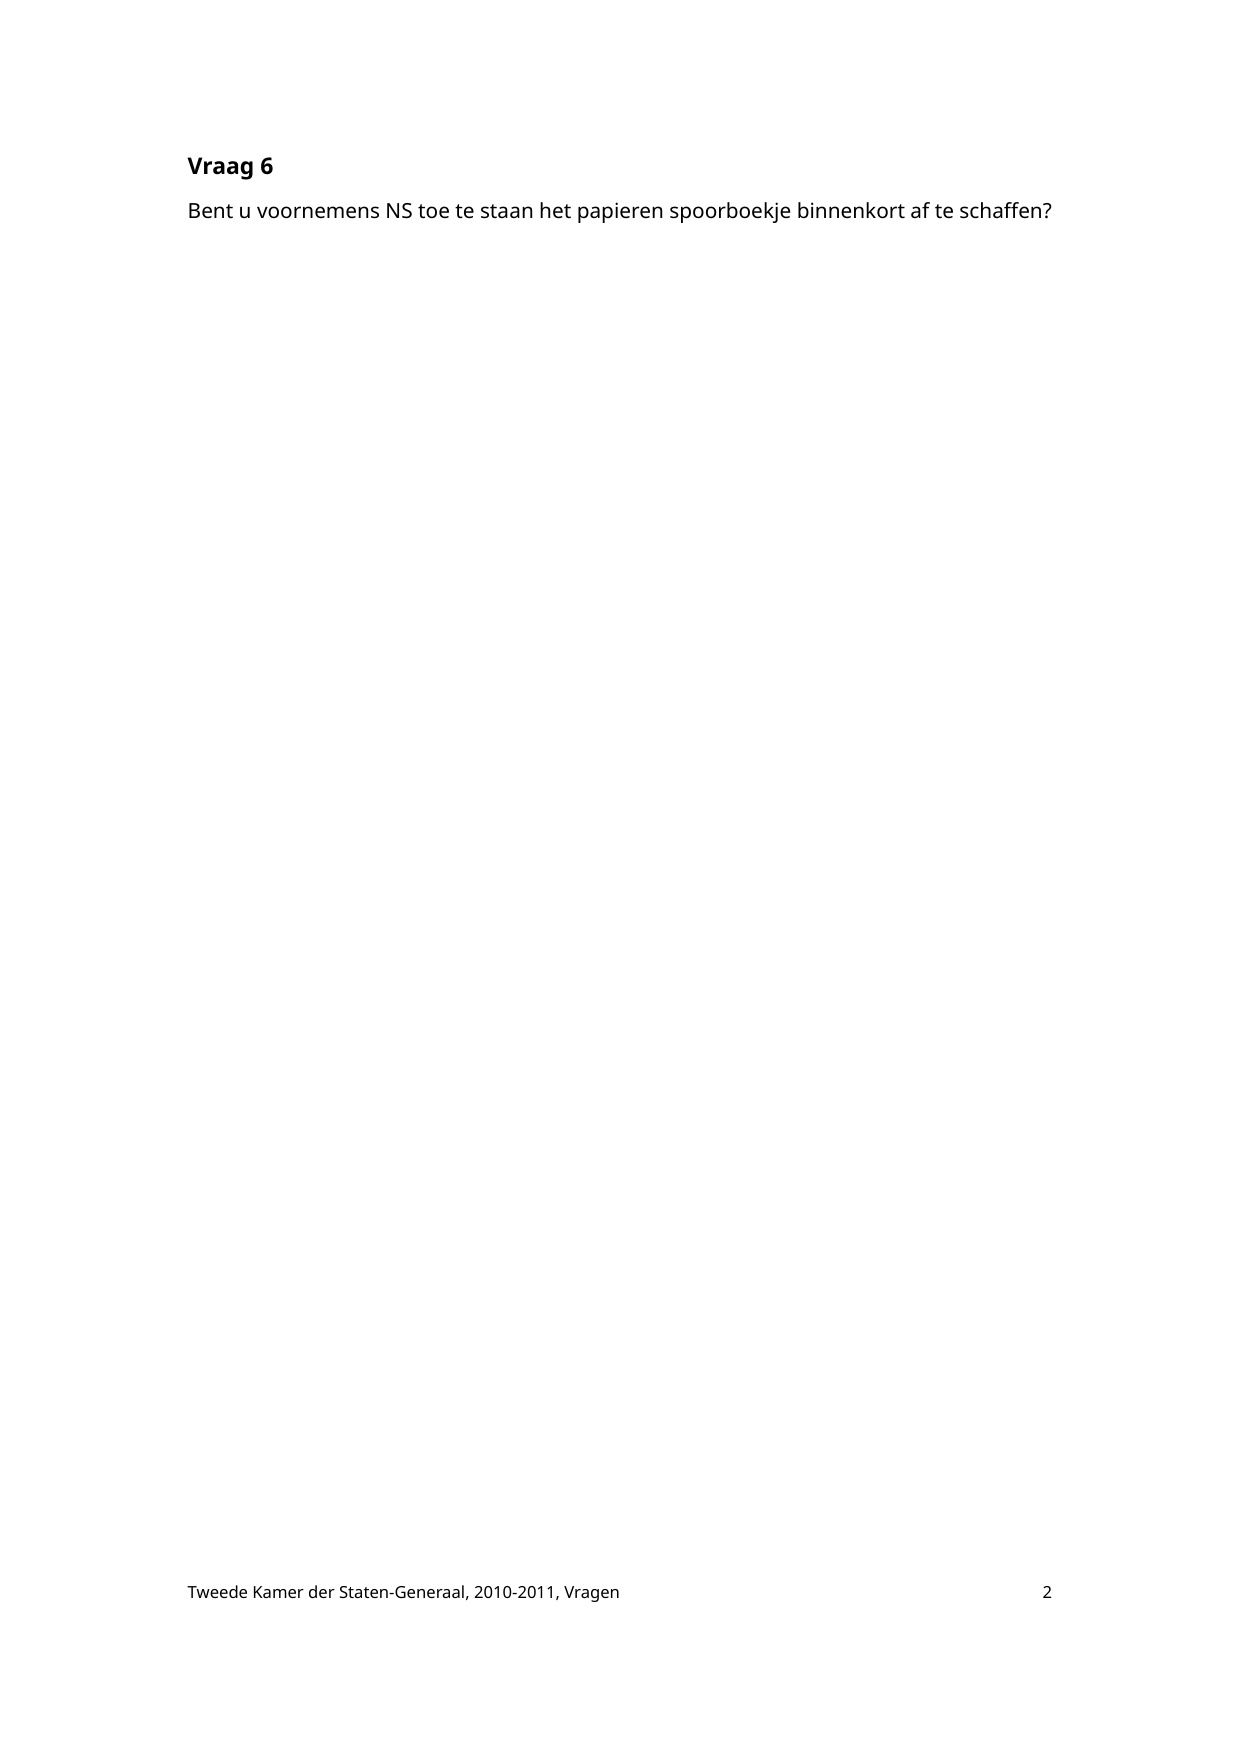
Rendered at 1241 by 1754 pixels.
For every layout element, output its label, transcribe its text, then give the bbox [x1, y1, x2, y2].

subtitle Vraag 6 [187, 150, 1053, 181]
text Bent u voornemens NS toe te staan het papieren spoorboekje binnenkort af te schaffen? [187, 196, 1053, 225]
